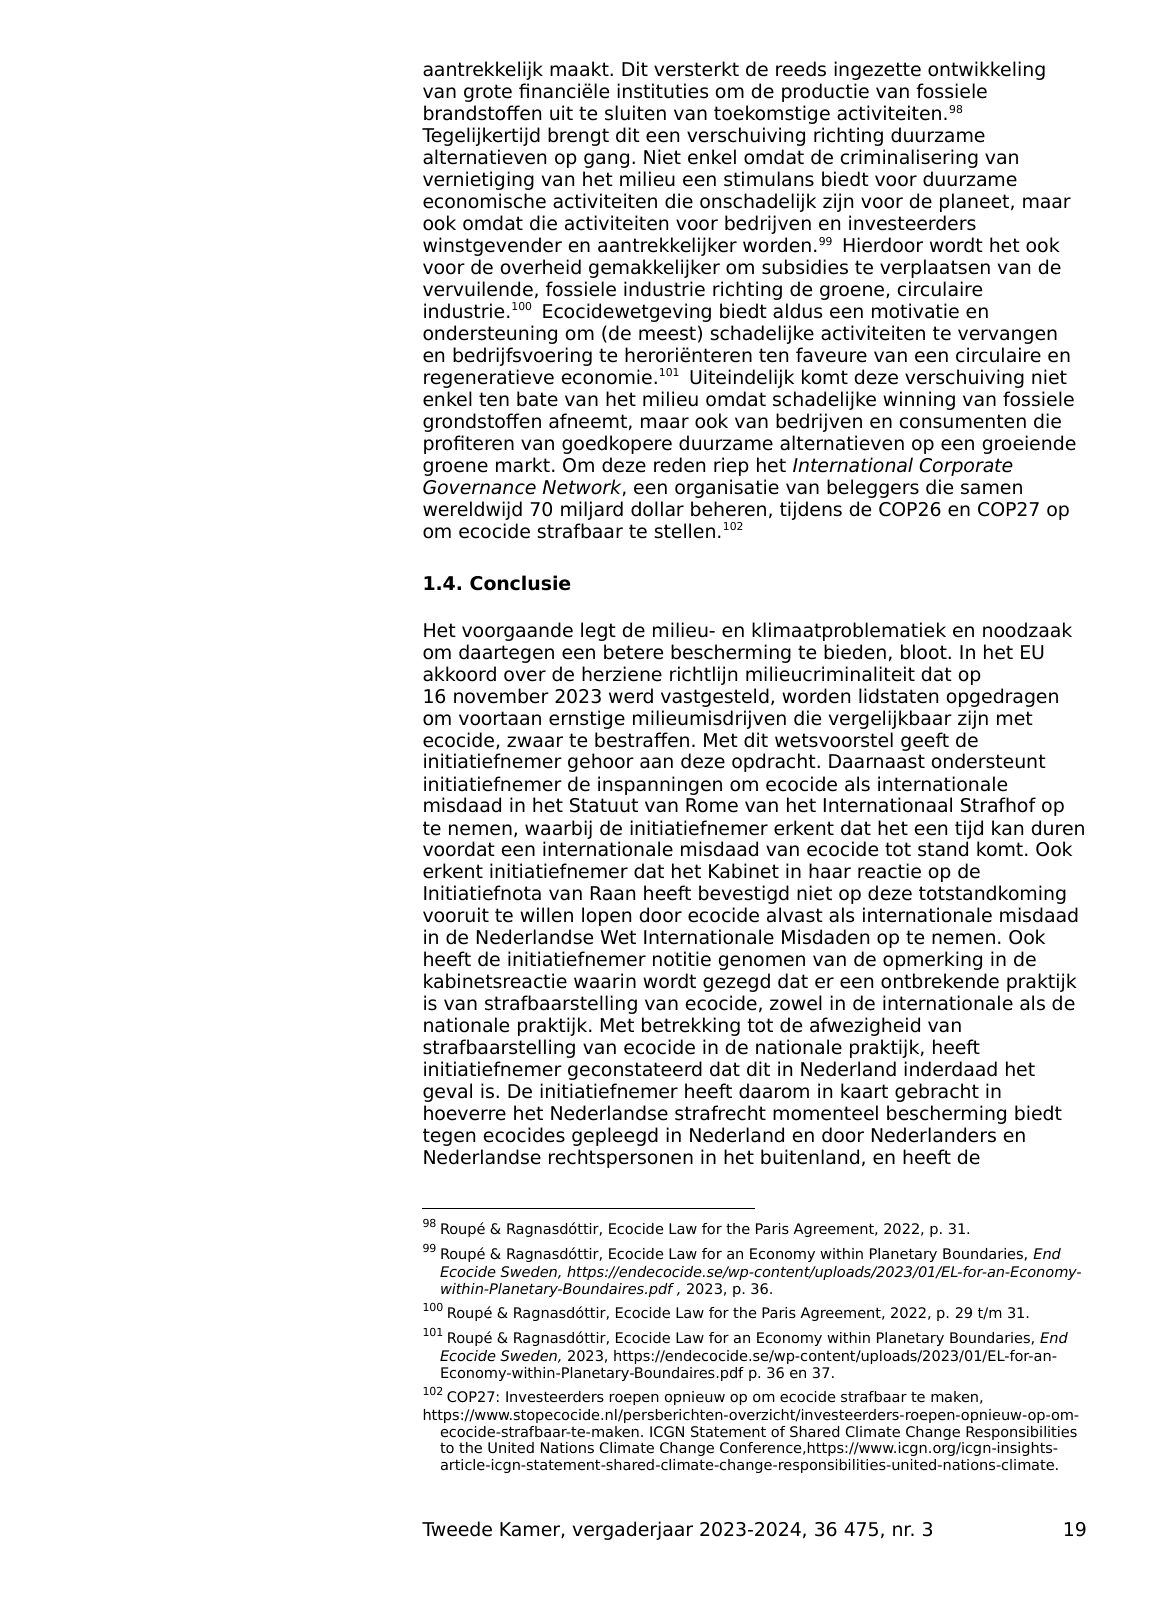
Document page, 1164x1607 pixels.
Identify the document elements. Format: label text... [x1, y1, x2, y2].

text Roupé & Ragnasdóttir, Ecocide Law for an Economy within Planetary Boundaries, End Ecocide Sweden, https://endecocide.se/wp-content/uploads/2023/01/EL-for-an-Economy-within-Planetary-Boundaires.pdf , 2023, p. 36. [422, 1242, 1087, 1298]
text Het voorgaande legt de milieu- en klimaatproblematiek en noodzaak om daartegen een betere bescherming te bieden, bloot. In het EU akkoord over de herziene richtlijn milieucriminaliteit dat op 16 november 2023 werd vastgesteld, worden lidstaten opgedragen om voortaan ernstige milieumisdrijven die vergelijkbaar zijn met ecocide, zwaar te bestraffen. Met dit wetsvoorstel geeft de initiatiefnemer gehoor aan deze opdracht. Daarnaast ondersteunt initiatiefnemer de inspanningen om ecocide als internationale misdaad in het Statuut van Rome van het Internationaal Strafhof op te nemen, waarbij de initiatiefnemer erkent dat het een tijd kan duren voordat een internationale misdaad van ecocide tot stand komt. Ook erkent initiatiefnemer dat het Kabinet in haar reactie op de Initiatiefnota van Raan heeft bevestigd niet op deze totstandkoming vooruit te willen lopen door ecocide alvast als internationale misdaad in de Nederlandse Wet Internationale Misdaden op te nemen. Ook heeft de initiatiefnemer notitie genomen van de opmerking in de kabinetsreactie waarin wordt gezegd dat er een ontbrekende praktijk is van strafbaarstelling van ecocide, zowel in de internationale als de nationale praktijk. Met betrekking tot de afwezigheid van strafbaarstelling van ecocide in de nationale praktijk, heeft initiatiefnemer geconstateerd dat dit in Nederland inderdaad het geval is. De initiatiefnemer heeft daarom in kaart gebracht in hoeverre het Nederlandse strafrecht momenteel bescherming biedt tegen ecocides gepleegd in Nederland en door Nederlanders en Nederlandse rechtspersonen in het buitenland, en heeft de [422, 619, 1087, 1169]
text Roupé & Ragnasdóttir, Ecocide Law for the Paris Agreement, 2022, p. 29 t/m 31. [422, 1301, 1087, 1323]
subtitle 1.4. Conclusie [422, 573, 1087, 594]
text aantrekkelijk maakt. Dit versterkt de reeds ingezette ontwikkeling van grote financiële instituties om de productie van fossiele brandstoffen uit te sluiten van toekomstige activiteiten. [422, 59, 1087, 125]
text Roupé & Ragnasdóttir, Ecocide Law for an Economy within Planetary Boundaries, End Ecocide Sweden, 2023, https://endecocide.se/wp-content/uploads/2023/01/EL-for-an-Economy-within-Planetary-Boundaires.pdf p. 36 en 37. [422, 1326, 1087, 1382]
text COP27: Investeerders roepen opnieuw op om ecocide strafbaar te maken, [422, 1385, 1087, 1407]
text Roupé & Ragnasdóttir, Ecocide Law for the Paris Agreement, 2022, p. 31. [422, 1217, 1087, 1239]
text Tegelijkertijd brengt dit een verschuiving richting duurzame alternatieven op gang. Niet enkel omdat de criminalisering van vernietiging van het milieu een stimulans biedt voor duurzame economische activiteiten die onschadelijk zijn voor de planeet, maar ook omdat die activiteiten voor bedrijven en investeerders winstgevender en aantrekkelijker worden. Hierdoor wordt het ook voor de overheid gemakkelijker om subsidies te verplaatsen van de vervuilende, fossiele industrie richting de groene, circulaire industrie. Ecocidewetgeving biedt aldus een motivatie en ondersteuning om (de meest) schadelijke activiteiten te vervangen en bedrijfsvoering te heroriënteren ten faveure van een circulaire en regeneratieve economie. Uiteindelijk komt deze verschuiving niet enkel ten bate van het milieu omdat schadelijke winning van fossiele grondstoffen afneemt, maar ook van bedrijven en consumenten die profiteren van goedkopere duurzame alternatieven op een groeiende groene markt. Om deze reden riep het International Corporate Governance Network, een organisatie van beleggers die samen wereldwijd 70 miljard dollar beheren, tijdens de COP26 en COP27 op om ecocide strafbaar te stellen. [422, 125, 1087, 543]
text https://www.stopecocide.nl/persberichten-overzicht/investeerders-roepen-opnieuw-op-om-ecocide-strafbaar-te-maken. ICGN Statement of Shared Climate Change Responsibilities to the United Nations Climate Change Conference,https://www.icgn.org/icgn-insights-article-icgn-statement-shared-climate-change-responsibilities-united-nations-climate. [422, 1407, 1087, 1474]
